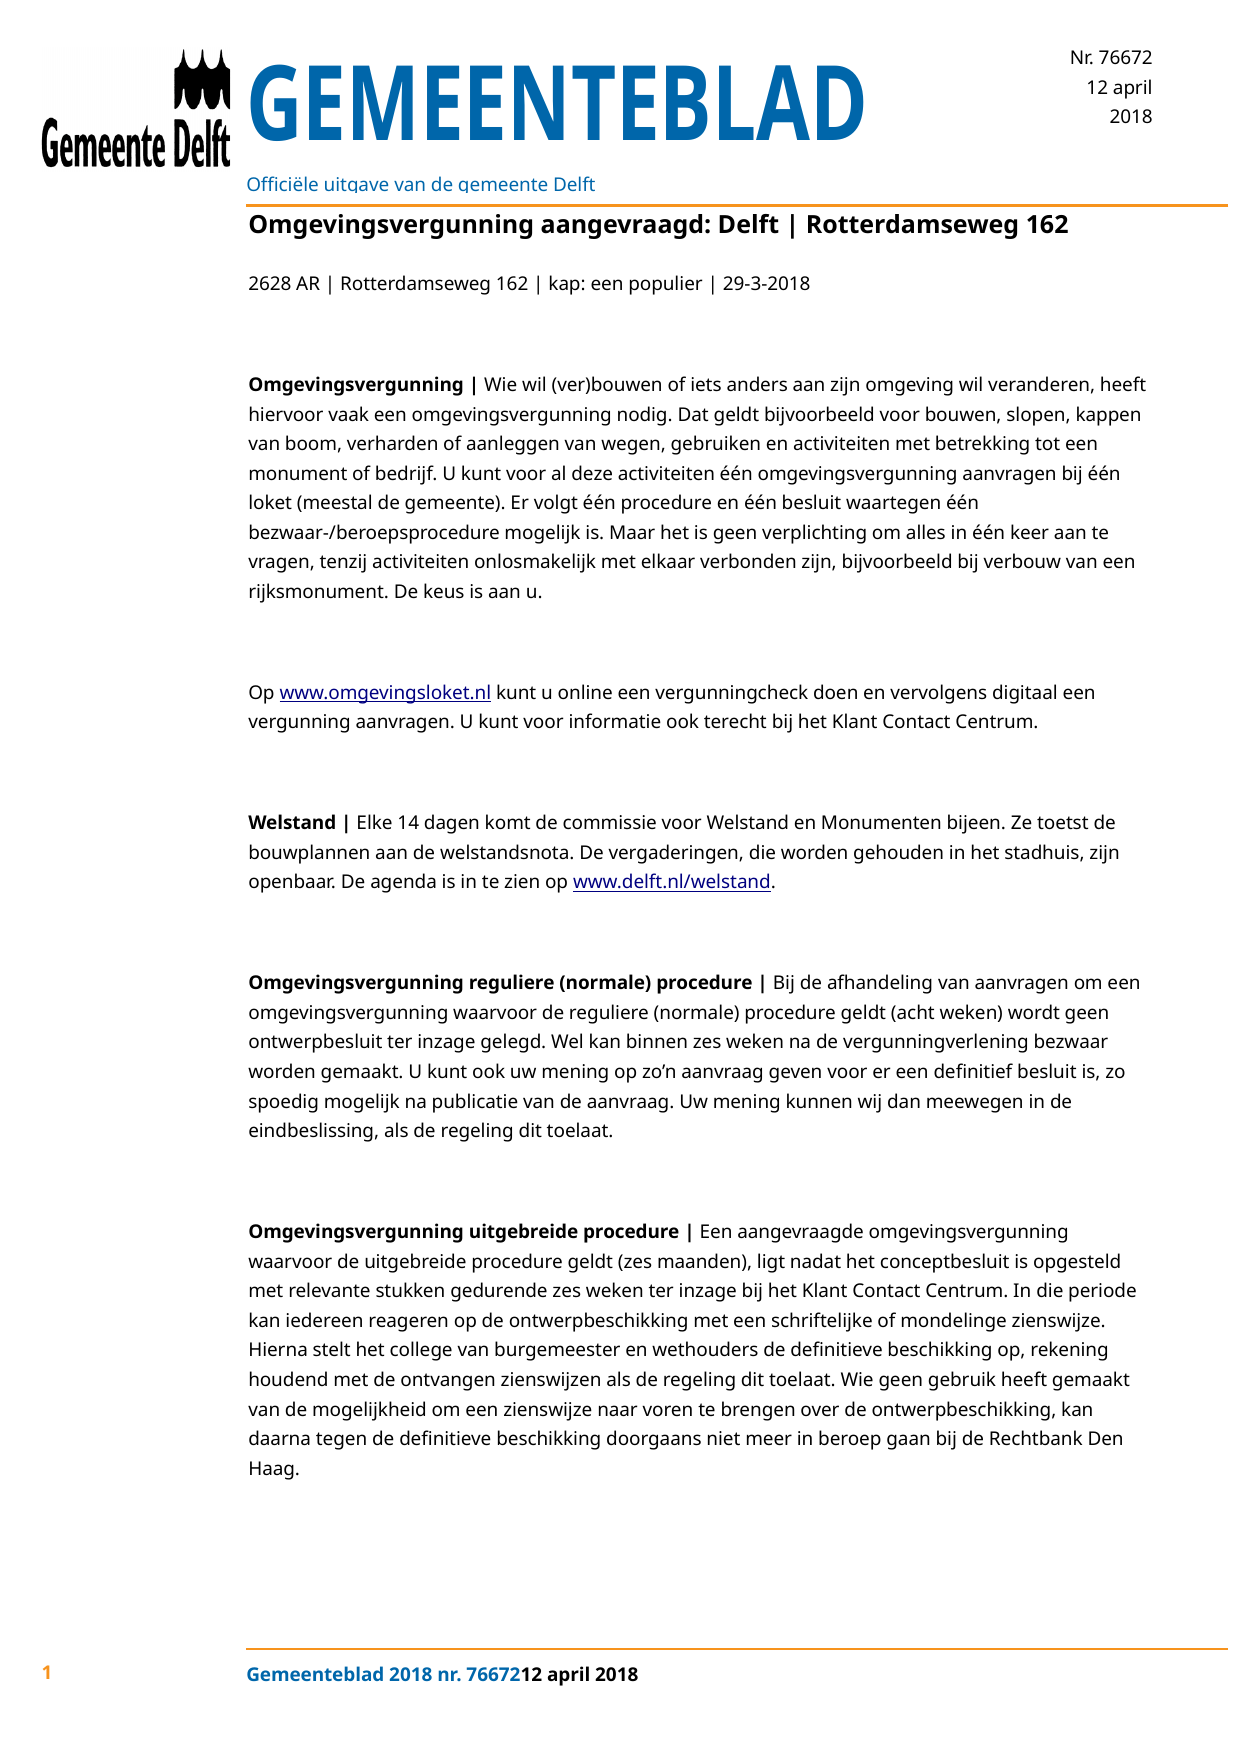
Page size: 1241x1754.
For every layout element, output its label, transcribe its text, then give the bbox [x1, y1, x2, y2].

text Op www.omgevingsloket.nl kunt u online een vergunningcheck doen en vervolgens digitaal een vergunning aanvragen. U kunt voor informatie ook terecht bij het Klant Contact Centrum. [248, 679, 1152, 734]
text Welstand | Elke 14 dagen komt de commissie voor Welstand en Monumenten bijeen. Ze toetst de bouwplannen aan de welstandsnota. De vergaderingen, die worden gehouden in het stadhuis, zijn openbaar. De agenda is in te zien op www.delft.nl/welstand. [248, 809, 1152, 894]
text Omgevingsvergunning uitgebreide procedure | Een aangevraagde omgevingsvergunning waarvoor de uitgebreide procedure geldt (zes maanden), ligt nadat het conceptbesluit is opgesteld met relevante stukken gedurende zes weken ter inzage bij het Klant Contact Centrum. In die periode kan iedereen reageren op de ontwerpbeschikking met een schriftelijke of mondelinge zienswijze. Hierna stelt het college van burgemeester en wethouders de definitieve beschikking op, rekening houdend met de ontvangen zienswijzen als de regeling dit toelaat. Wie geen gebruik heeft gemaakt van de mogelijkheid om een zienswijze naar voren te brengen over de ontwerpbeschikking, kan daarna tegen de definitieve beschikking doorgaans niet meer in beroep gaan bij de Rechtbank Den Haag. [248, 1218, 1152, 1481]
text Omgevingsvergunning | Wie wil (ver)bouwen of iets anders aan zijn omgeving wil veranderen, heeft hiervoor vaak een omgevingsvergunning nodig. Dat geldt bijvoorbeeld voor bouwen, slopen, kappen van boom, verharden of aanleggen van wegen, gebruiken en activiteiten met betrekking tot een monument of bedrijf. U kunt voor al deze activiteiten één omgevingsvergunning aanvragen bij één loket (meestal de gemeente). Er volgt één procedure en één besluit waartegen één bezwaar-/beroepsprocedure mogelijk is. Maar het is geen verplichting om alles in één keer aan te vragen, tenzij activiteiten onlosmakelijk met elkaar verbonden zijn, bijvoorbeeld bij verbouw van een rijksmonument. De keus is aan u. [248, 371, 1152, 604]
text Omgevingsvergunning reguliere (normale) procedure | Bij de afhandeling van aanvragen om een omgevingsvergunning waarvoor de reguliere (normale) procedure geldt (acht weken) wordt geen ontwerpbesluit ter inzage gelegd. Wel kan binnen zes weken na de vergunningverlening bezwaar worden gemaakt. U kunt ook uw mening op zo’n aanvraag geven voor er een definitief besluit is, zo spoedig mogelijk na publicatie van de aanvraag. Uw mening kunnen wij dan meewegen in de eindbeslissing, als de regeling dit toelaat. [248, 969, 1152, 1143]
text Omgevingsvergunning aangevraagd: Delft | Rotterdamseweg 162 [248, 207, 1152, 241]
text 2628 AR | Rotterdamseweg 162 | kap: een populier | 29-3-2018 [248, 270, 1152, 296]
picture [41, 47, 231, 172]
